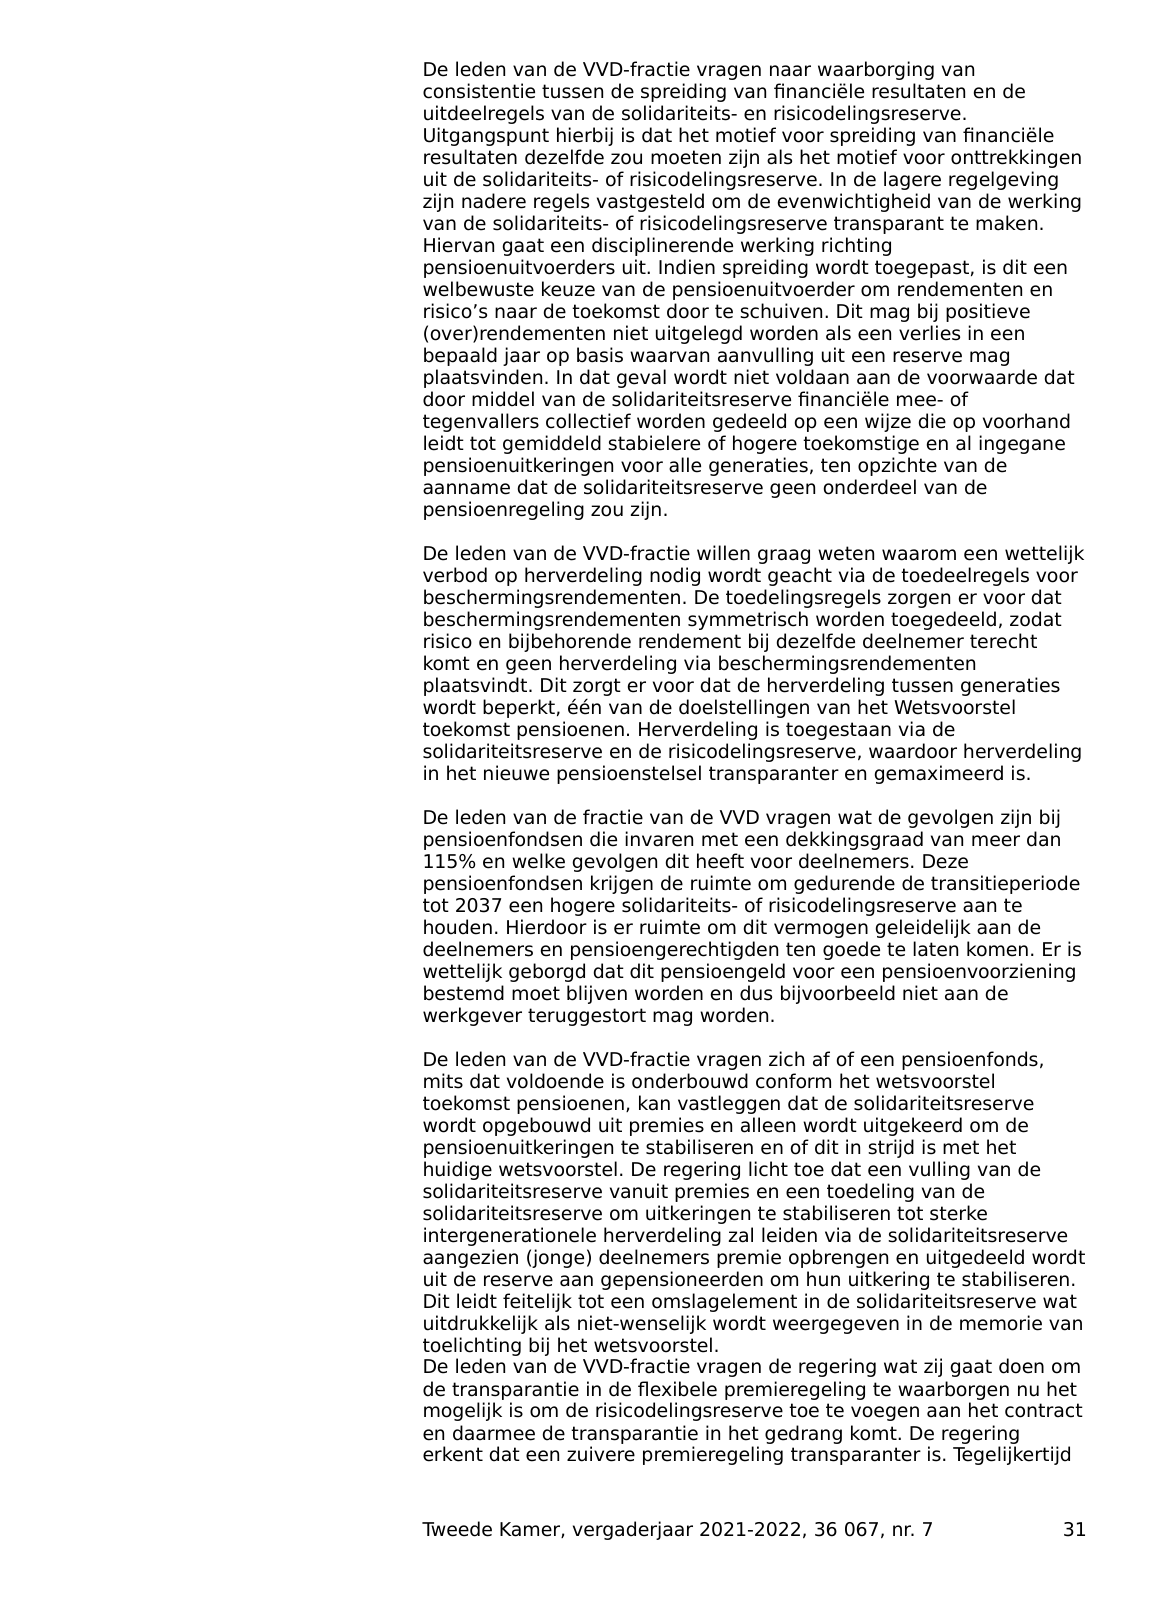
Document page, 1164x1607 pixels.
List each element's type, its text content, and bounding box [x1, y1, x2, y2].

text De leden van de VVD-fractie vragen de regering wat zij gaat doen om de transparantie in de flexibele premieregeling te waarborgen nu het mogelijk is om de risicodelingsreserve toe te voegen aan het contract en daarmee de transparantie in het gedrang komt. De regering erkent dat een zuivere premieregeling transparanter is. Tegelijkertijd [422, 1356, 1087, 1466]
text De leden van de VVD-fractie vragen naar waarborging van consistentie tussen de spreiding van financiële resultaten en de uitdeelregels van de solidariteits- en risicodelingsreserve. Uitgangspunt hierbij is dat het motief voor spreiding van financiële resultaten dezelfde zou moeten zijn als het motief voor onttrekkingen uit de solidariteits- of risicodelingsreserve. In de lagere regelgeving zijn nadere regels vastgesteld om de evenwichtigheid van de werking van de solidariteits- of risicodelingsreserve transparant te maken. Hiervan gaat een disciplinerende werking richting pensioenuitvoerders uit. Indien spreiding wordt toegepast, is dit een welbewuste keuze van de pensioenuitvoerder om rendementen en risico’s naar de toekomst door te schuiven. Dit mag bij positieve (over)rendementen niet uitgelegd worden als een verlies in een bepaald jaar op basis waarvan aanvulling uit een reserve mag plaatsvinden. In dat geval wordt niet voldaan aan de voorwaarde dat door middel van de solidariteitsreserve financiële mee- of tegenvallers collectief worden gedeeld op een wijze die op voorhand leidt tot gemiddeld stabielere of hogere toekomstige en al ingegane pensioenuitkeringen voor alle generaties, ten opzichte van de aanname dat de solidariteitsreserve geen onderdeel van de pensioenregeling zou zijn. [422, 59, 1087, 521]
text De leden van de fractie van de VVD vragen wat de gevolgen zijn bij pensioenfondsen die invaren met een dekkingsgraad van meer dan 115% en welke gevolgen dit heeft voor deelnemers. Deze pensioenfondsen krijgen de ruimte om gedurende de transitieperiode tot 2037 een hogere solidariteits- of risicodelingsreserve aan te houden. Hierdoor is er ruimte om dit vermogen geleidelijk aan de deelnemers en pensioengerechtigden ten goede te laten komen. Er is wettelijk geborgd dat dit pensioengeld voor een pensioenvoorziening bestemd moet blijven worden en dus bijvoorbeeld niet aan de werkgever teruggestort mag worden. [422, 807, 1087, 1027]
text De leden van de VVD-fractie willen graag weten waarom een wettelijk verbod op herverdeling nodig wordt geacht via de toedeelregels voor beschermingsrendementen. De toedelingsregels zorgen er voor dat beschermingsrendementen symmetrisch worden toegedeeld, zodat risico en bijbehorende rendement bij dezelfde deelnemer terecht komt en geen herverdeling via beschermingsrendementen plaatsvindt. Dit zorgt er voor dat de herverdeling tussen generaties wordt beperkt, één van de doelstellingen van het Wetsvoorstel toekomst pensioenen. Herverdeling is toegestaan via de solidariteitsreserve en de risicodelingsreserve, waardoor herverdeling in het nieuwe pensioenstelsel transparanter en gemaximeerd is. [422, 543, 1087, 784]
text De leden van de VVD-fractie vragen zich af of een pensioenfonds, mits dat voldoende is onderbouwd conform het wetsvoorstel toekomst pensioenen, kan vastleggen dat de solidariteitsreserve wordt opgebouwd uit premies en alleen wordt uitgekeerd om de pensioenuitkeringen te stabiliseren en of dit in strijd is met het huidige wetsvoorstel. De regering licht toe dat een vulling van de solidariteitsreserve vanuit premies en een toedeling van de solidariteitsreserve om uitkeringen te stabiliseren tot sterke intergenerationele herverdeling zal leiden via de solidariteitsreserve aangezien (jonge) deelnemers premie opbrengen en uitgedeeld wordt uit de reserve aan gepensioneerden om hun uitkering te stabiliseren. Dit leidt feitelijk tot een omslagelement in de solidariteitsreserve wat uitdrukkelijk als niet-wenselijk wordt weergegeven in de memorie van toelichting bij het wetsvoorstel. [422, 1049, 1087, 1356]
